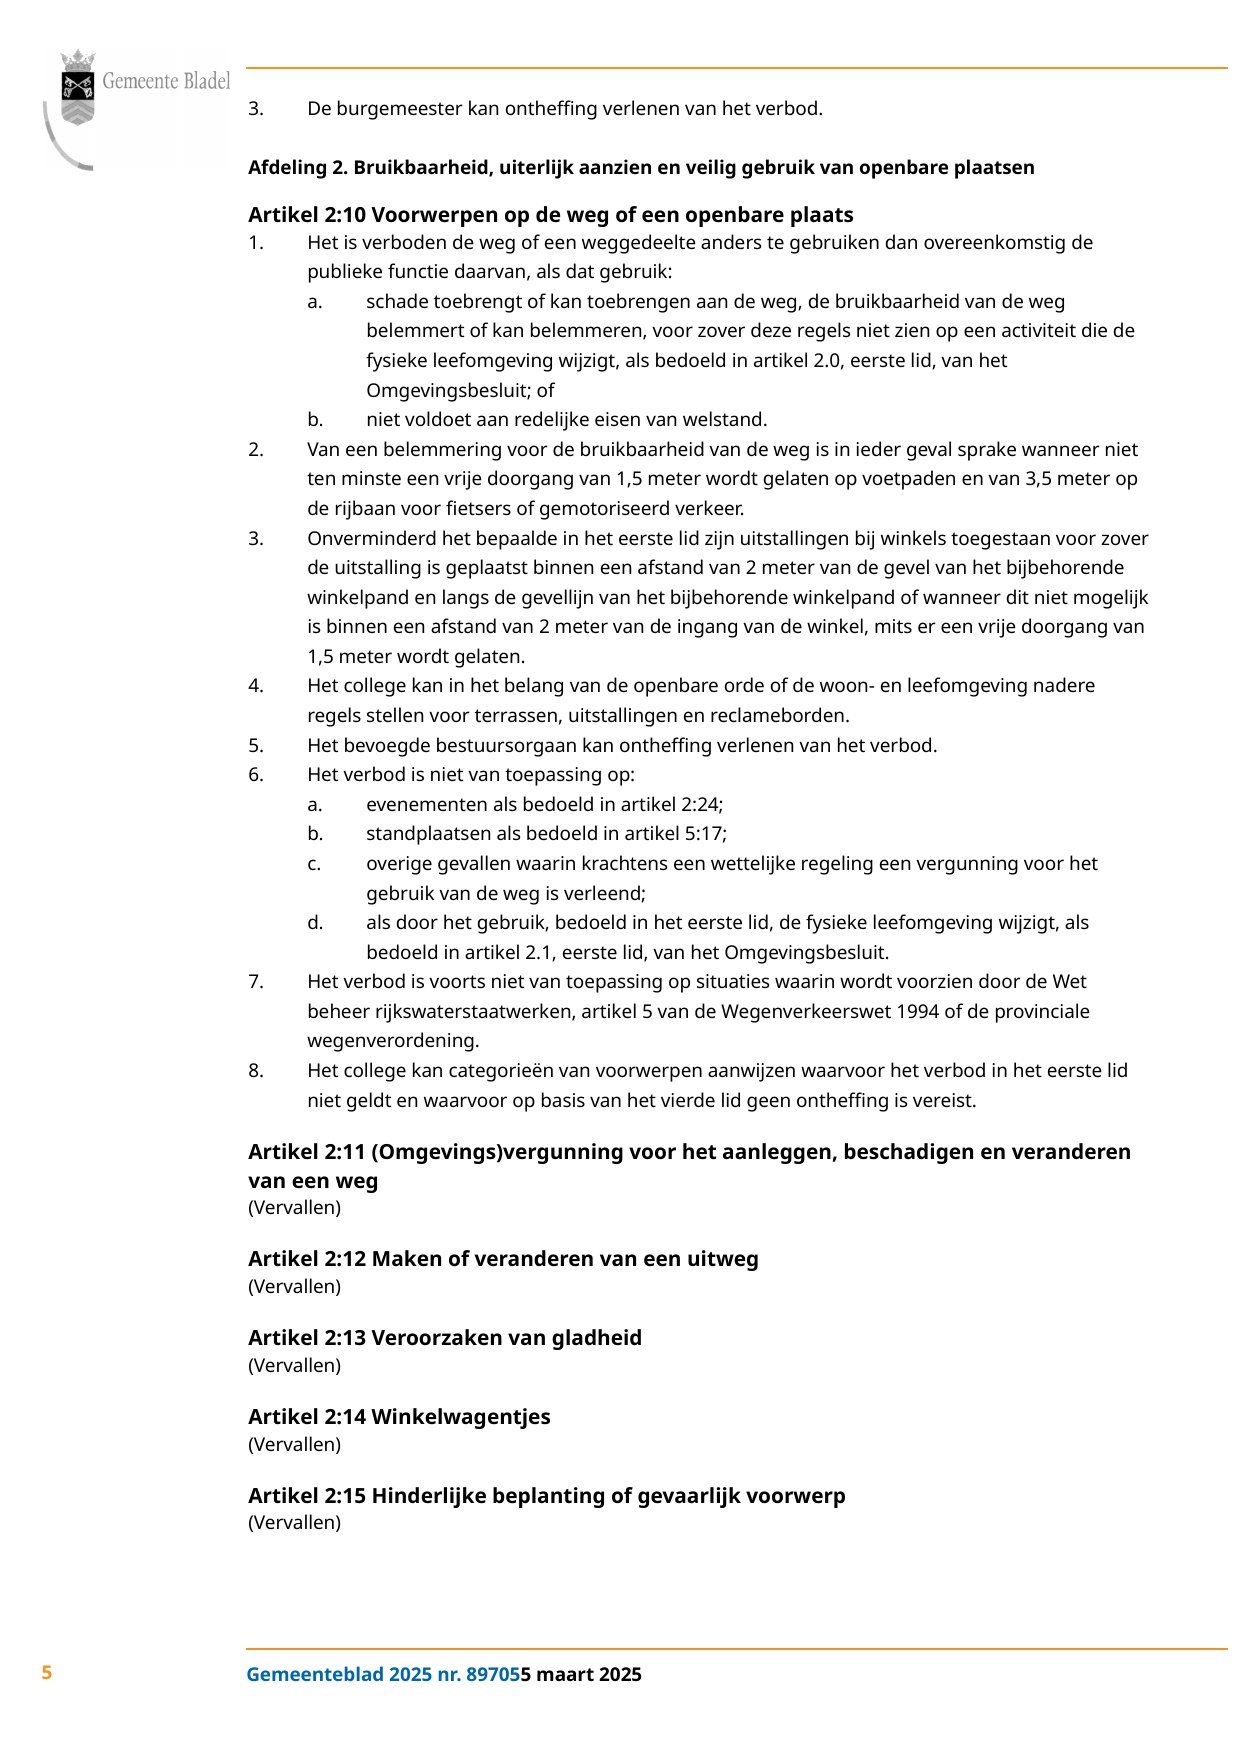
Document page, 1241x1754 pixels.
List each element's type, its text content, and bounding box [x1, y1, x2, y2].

list evenementen als bedoeld in artikel 2:24; [307, 791, 1152, 817]
list Het verbod is voorts niet van toepassing op situaties waarin wordt voorzien door de Wet beheer rijkswaterstaatwerken, artikel 5 van de Wegenverkeerswet 1994 of de provinciale wegenverordening. [248, 968, 1152, 1053]
picture [41, 47, 231, 172]
list Onverminderd het bepaalde in het eerste lid zijn uitstallingen bij winkels toegestaan voor zover de uitstalling is geplaatst binnen een afstand van 2 meter van de gevel van het bijbehorende winkelpand en langs de gevellijn van het bijbehorende winkelpand of wanneer dit niet mogelijk is binnen een afstand van 2 meter van de ingang van de winkel, mits er een vrije doorgang van 1,5 meter wordt gelaten. [248, 525, 1152, 669]
list Het is verboden de weg of een weggedeelte anders te gebruiken dan overeenkomstig de publieke functie daarvan, als dat gebruik: [248, 229, 1152, 284]
text (Vervallen) [248, 1273, 1152, 1299]
list als door het gebruik, bedoeld in het eerste lid, de fysieke leefomgeving wijzigt, als bedoeld in artikel 2.1, eerste lid, van het Omgevingsbesluit. [307, 909, 1152, 965]
list Het college kan categorieën van voorwerpen aanwijzen waarvoor het verbod in het eerste lid niet geldt en waarvoor op basis van het vierde lid geen ontheffing is vereist. [248, 1057, 1152, 1113]
list De burgemeester kan ontheffing verlenen van het verbod. [248, 95, 1152, 121]
text (Vervallen) [248, 1431, 1152, 1456]
text (Vervallen) [248, 1509, 1152, 1535]
text (Vervallen) [248, 1352, 1152, 1378]
text (Vervallen) [248, 1194, 1152, 1220]
text Artikel 2:14 Winkelwagentjes [248, 1402, 1152, 1431]
list Het college kan in het belang van de openbare orde of de woon- en leefomgeving nadere regels stellen voor terrassen, uitstallingen en reclameborden. [248, 673, 1152, 728]
text Artikel 2:15 Hinderlijke beplanting of gevaarlijk voorwerp [248, 1481, 1152, 1509]
text Artikel 2:12 Maken of veranderen van een uitweg [248, 1244, 1152, 1273]
text Artikel 2:10 Voorwerpen op de weg of een openbare plaats [248, 201, 1152, 229]
list Het bevoegde bestuursorgaan kan ontheffing verlenen van het verbod. [248, 732, 1152, 758]
list schade toebrengt of kan toebrengen aan de weg, de bruikbaarheid van de weg belemmert of kan belemmeren, voor zover deze regels niet zien op een activiteit die de fysieke leefomgeving wijzigt, als bedoeld in artikel 2.0, eerste lid, van het Omgevingsbesluit; of [307, 288, 1152, 403]
list niet voldoet aan redelijke eisen van welstand. [307, 406, 1152, 432]
list Van een belemmering voor de bruikbaarheid van de weg is in ieder geval sprake wanneer niet ten minste een vrije doorgang van 1,5 meter wordt gelaten op voetpaden en van 3,5 meter op de rijbaan voor fietsers of gemotoriseerd verkeer. [248, 436, 1152, 521]
list standplaatsen als bedoeld in artikel 5:17; [307, 821, 1152, 846]
list Het verbod is niet van toepassing op: [248, 761, 1152, 787]
text Artikel 2:11 (Omgevings)vergunning voor het aanleggen, beschadigen en veranderen van een weg [248, 1137, 1152, 1194]
text Afdeling 2. Bruikbaarheid, uiterlijk aanzien en veilig gebruik van openbare plaatsen [248, 154, 1152, 180]
list overige gevallen waarin krachtens een wettelijke regeling een vergunning voor het gebruik van de weg is verleend; [307, 850, 1152, 906]
text Artikel 2:13 Veroorzaken van gladheid [248, 1323, 1152, 1352]
